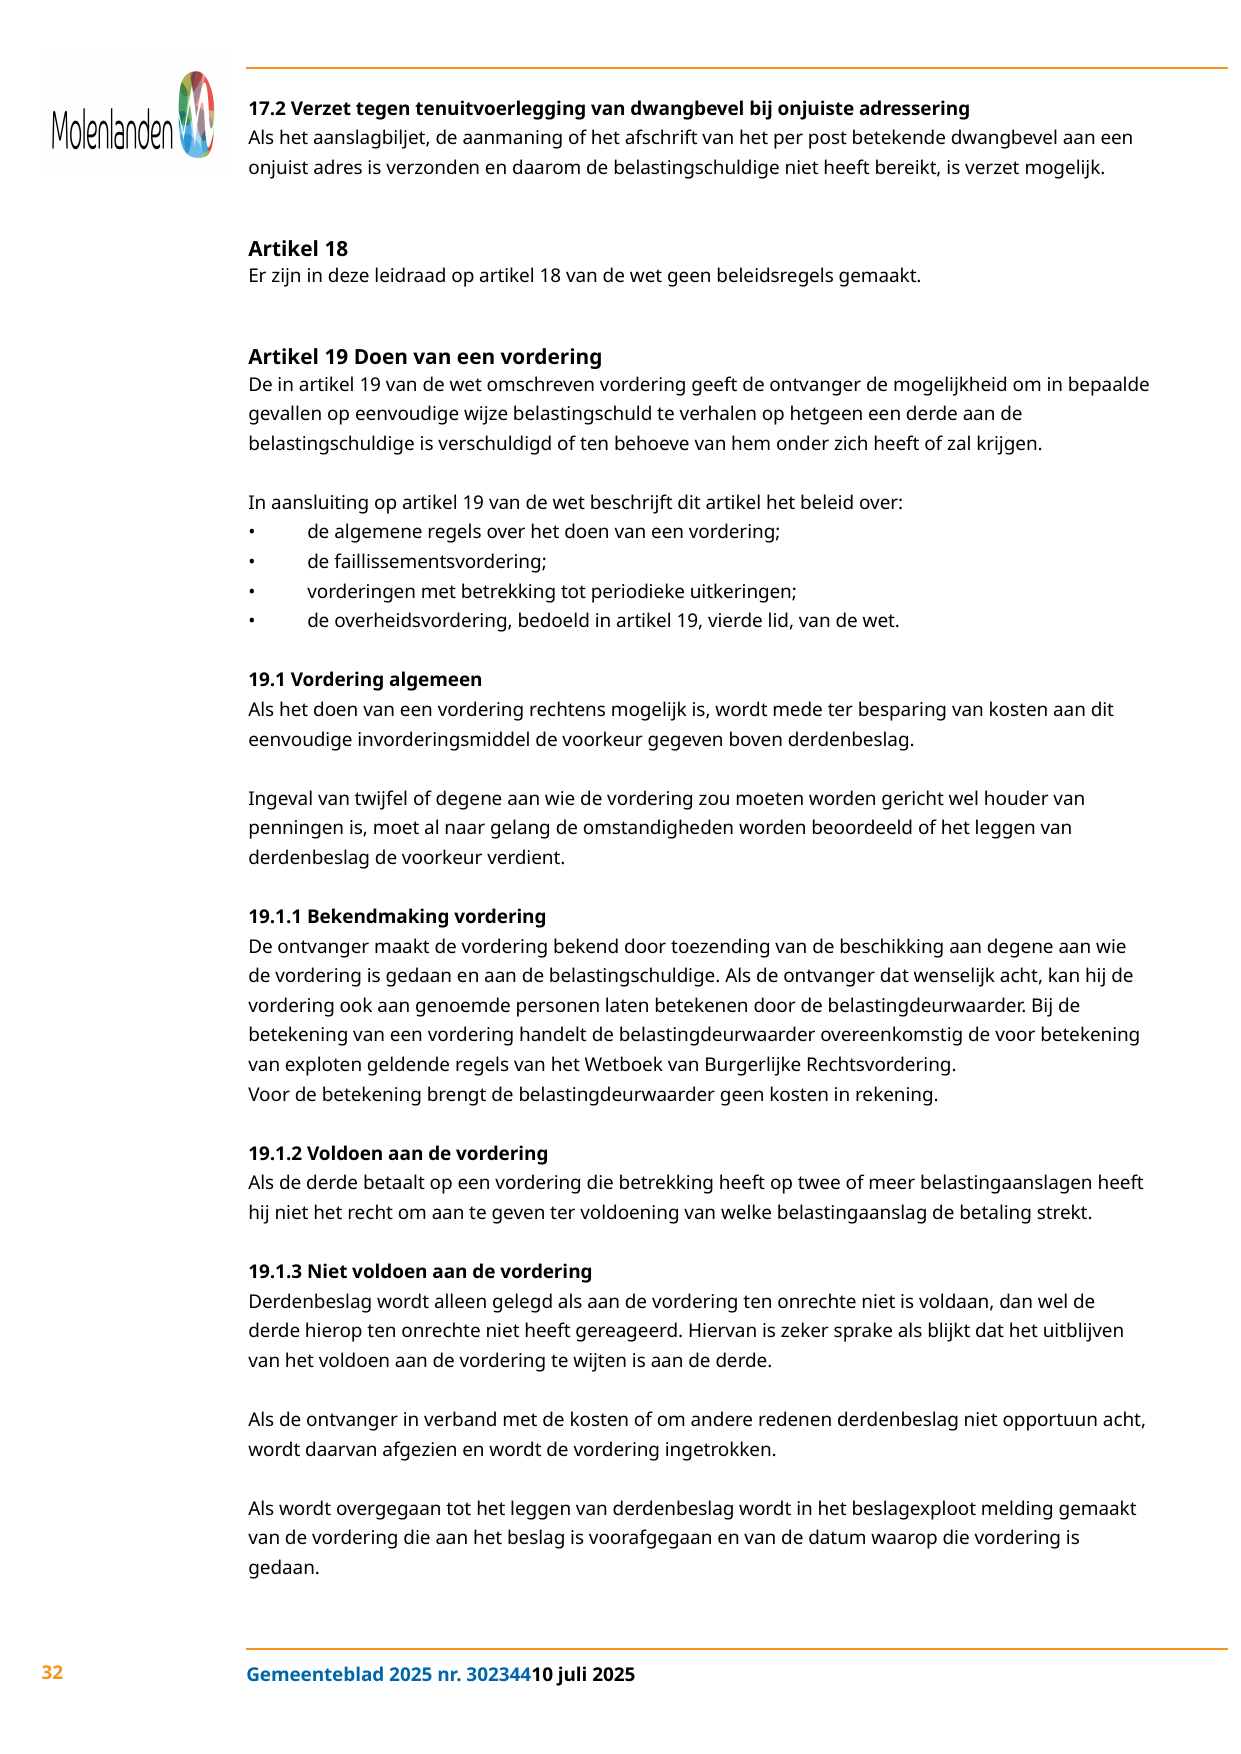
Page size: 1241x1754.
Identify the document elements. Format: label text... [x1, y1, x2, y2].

text In aansluiting op artikel 19 van de wet beschrijft dit artikel het beleid over: [248, 489, 1152, 515]
text 19.1.2 Voldoen aan de vordering [248, 1140, 1152, 1166]
text Derdenbeslag wordt alleen gelegd als aan de vordering ten onrechte niet is voldaan, dan wel de derde hierop ten onrechte niet heeft gereageerd. Hiervan is zeker sprake als blijkt dat het uitblijven van het voldoen aan de vordering te wijten is aan de derde. [248, 1288, 1152, 1373]
text Als het doen van een vordering rechtens mogelijk is, wordt mede ter besparing van kosten aan dit eenvoudige invorderingsmiddel de voorkeur gegeven boven derdenbeslag. [248, 696, 1152, 752]
text 19.1.3 Niet voldoen aan de vordering [248, 1258, 1152, 1284]
list de faillissementsvordering; [248, 548, 1152, 574]
text 19.1.1 Bekendmaking vordering [248, 903, 1152, 929]
text Artikel 18 [248, 234, 1152, 262]
text Ingeval van twijfel of degene aan wie de vordering zou moeten worden gericht wel houder van penningen is, moet al naar gelang de omstandigheden worden beoordeeld of het leggen van derdenbeslag de voorkeur verdient. [248, 785, 1152, 870]
text 19.1 Vordering algemeen [248, 667, 1152, 692]
text Als het aanslagbiljet, de aanmaning of het afschrift van het per post betekende dwangbevel aan een onjuist adres is verzonden en daarom de belastingschuldige niet heeft bereikt, is verzet mogelijk. [248, 124, 1152, 180]
picture [41, 47, 231, 172]
text Artikel 19 Doen van een vordering [248, 342, 1152, 371]
text De ontvanger maakt de vordering bekend door toezending van de beschikking aan degene aan wie de vordering is gedaan en aan de belastingschuldige. Als de ontvanger dat wenselijk acht, kan hij de vordering ook aan genoemde personen laten betekenen door de belastingdeurwaarder. Bij de betekening van een vordering handelt de belastingdeurwaarder overeenkomstig de voor betekening van exploten geldende regels van het Wetboek van Burgerlijke Rechtsvordering. [248, 933, 1152, 1077]
text Er zijn in deze leidraad op artikel 18 van de wet geen beleidsregels gemaakt. [248, 262, 1152, 288]
text De in artikel 19 van de wet omschreven vordering geeft de ontvanger de mogelijkheid om in bepaalde gevallen op eenvoudige wijze belastingschuld te verhalen op hetgeen een derde aan de belastingschuldige is verschuldigd of ten behoeve van hem onder zich heeft of zal krijgen. [248, 371, 1152, 456]
text Als wordt overgegaan tot het leggen van derdenbeslag wordt in het beslagexploot melding gemaakt van de vordering die aan het beslag is voorafgegaan en van de datum waarop die vordering is gedaan. [248, 1495, 1152, 1580]
text 17.2 Verzet tegen tenuitvoerlegging van dwangbevel bij onjuiste adressering [248, 95, 1152, 121]
list de algemene regels over het doen van een vordering; [248, 519, 1152, 544]
list vorderingen met betrekking tot periodieke uitkeringen; [248, 578, 1152, 604]
text Voor de betekening brengt de belastingdeurwaarder geen kosten in rekening. [248, 1081, 1152, 1107]
text Als de ontvanger in verband met de kosten of om andere redenen derdenbeslag niet opportuun acht, wordt daarvan afgezien en wordt de vordering ingetrokken. [248, 1406, 1152, 1462]
list de overheidsvordering, bedoeld in artikel 19, vierde lid, van de wet. [248, 607, 1152, 633]
text Als de derde betaalt op een vordering die betrekking heeft op twee of meer belastingaanslagen heeft hij niet het recht om aan te geven ter voldoening van welke belastingaanslag de betaling strekt. [248, 1169, 1152, 1225]
